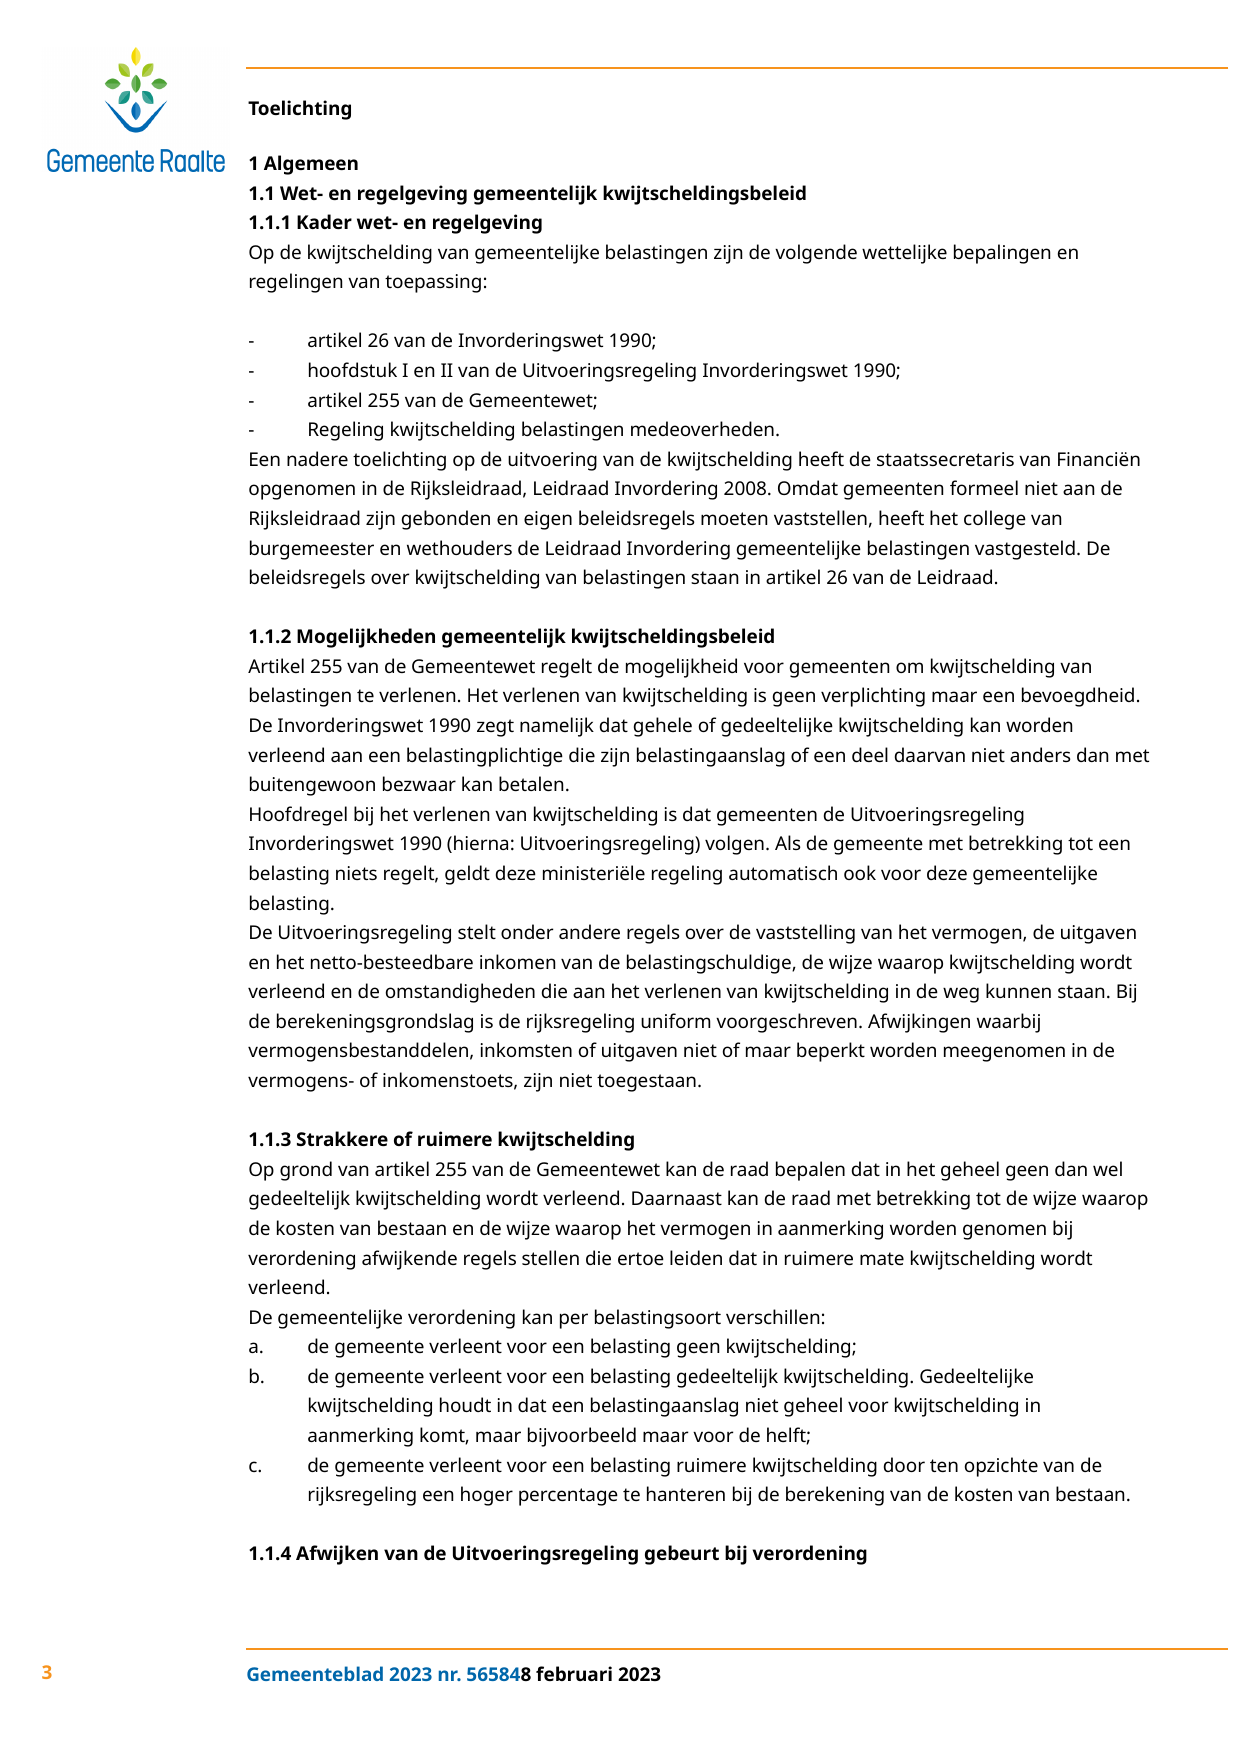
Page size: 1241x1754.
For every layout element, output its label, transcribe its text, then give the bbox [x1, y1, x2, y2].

text De gemeentelijke verordening kan per belastingsoort verschillen: [248, 1304, 1152, 1330]
text 1.1 Wet- en regelgeving gemeentelijk kwijtscheldingsbeleid [248, 180, 1152, 206]
list de gemeente verleent voor een belasting ruimere kwijtschelding door ten opzichte van de rijksregeling een hoger percentage te hanteren bij de berekening van de kosten van bestaan. [248, 1452, 1152, 1507]
picture [41, 47, 231, 172]
text De Uitvoeringsregeling stelt onder andere regels over de vaststelling van het vermogen, de uitgaven en het netto-besteedbare inkomen van de belastingschuldige, de wijze waarop kwijtschelding wordt verleend en de omstandigheden die aan het verlenen van kwijtschelding in de weg kunnen staan. Bij de berekeningsgrondslag is de rijksregeling uniform voorgeschreven. Afwijkingen waarbij vermogensbestanddelen, inkomsten of uitgaven niet of maar beperkt worden meegenomen in de vermogens- of inkomenstoets, zijn niet toegestaan. [248, 919, 1152, 1093]
text 1.1.2 Mogelijkheden gemeentelijk kwijtscheldingsbeleid [248, 623, 1152, 649]
list Regeling kwijtschelding belastingen medeoverheden. [248, 416, 1152, 442]
text Een nadere toelichting op de uitvoering van de kwijtschelding heeft de staatssecretaris van Financiën opgenomen in de Rijksleidraad, Leidraad Invordering 2008. Omdat gemeenten formeel niet aan de Rijksleidraad zijn gebonden en eigen beleidsregels moeten vaststellen, heeft het college van burgemeester en wethouders de Leidraad Invordering gemeentelijke belastingen vastgesteld. De beleidsregels over kwijtschelding van belastingen staan in artikel 26 van de Leidraad. [248, 446, 1152, 590]
list de gemeente verleent voor een belasting geen kwijtschelding; [248, 1333, 1152, 1359]
text Toelichting [248, 95, 1152, 121]
list artikel 255 van de Gemeentewet; [248, 387, 1152, 413]
list hoofdstuk I en II van de Uitvoeringsregeling Invorderingswet 1990; [248, 357, 1152, 383]
text Op grond van artikel 255 van de Gemeentewet kan de raad bepalen dat in het geheel geen dan wel gedeeltelijk kwijtschelding wordt verleend. Daarnaast kan de raad met betrekking tot de wijze waarop de kosten van bestaan en de wijze waarop het vermogen in aanmerking worden genomen bij verordening afwijkende regels stellen die ertoe leiden dat in ruimere mate kwijtschelding wordt verleend. [248, 1156, 1152, 1300]
text Hoofdregel bij het verlenen van kwijtschelding is dat gemeenten de Uitvoeringsregeling Invorderingswet 1990 (hierna: Uitvoeringsregeling) volgen. Als de gemeente met betrekking tot een belasting niets regelt, geldt deze ministeriële regeling automatisch ook voor deze gemeentelijke belasting. [248, 801, 1152, 916]
text Artikel 255 van de Gemeentewet regelt de mogelijkheid voor gemeenten om kwijtschelding van belastingen te verlenen. Het verlenen van kwijtschelding is geen verplichting maar een bevoegdheid. De Invorderingswet 1990 zegt namelijk dat gehele of gedeeltelijke kwijtschelding kan worden verleend aan een belastingplichtige die zijn belastingaanslag of een deel daarvan niet anders dan met buitengewoon bezwaar kan betalen. [248, 653, 1152, 797]
text 1 Algemeen [248, 150, 1152, 176]
list artikel 26 van de Invorderingswet 1990; [248, 328, 1152, 353]
list de gemeente verleent voor een belasting gedeeltelijk kwijtschelding. Gedeeltelijke kwijtschelding houdt in dat een belastingaanslag niet geheel voor kwijtschelding in aanmerking komt, maar bijvoorbeeld maar voor de helft; [248, 1363, 1152, 1448]
text 1.1.4 Afwijken van de Uitvoeringsregeling gebeurt bij verordening [248, 1541, 1152, 1566]
text 1.1.3 Strakkere of ruimere kwijtschelding [248, 1126, 1152, 1152]
text Op de kwijtschelding van gemeentelijke belastingen zijn de volgende wettelijke bepalingen en regelingen van toepassing: [248, 239, 1152, 294]
text 1.1.1 Kader wet- en regelgeving [248, 209, 1152, 235]
